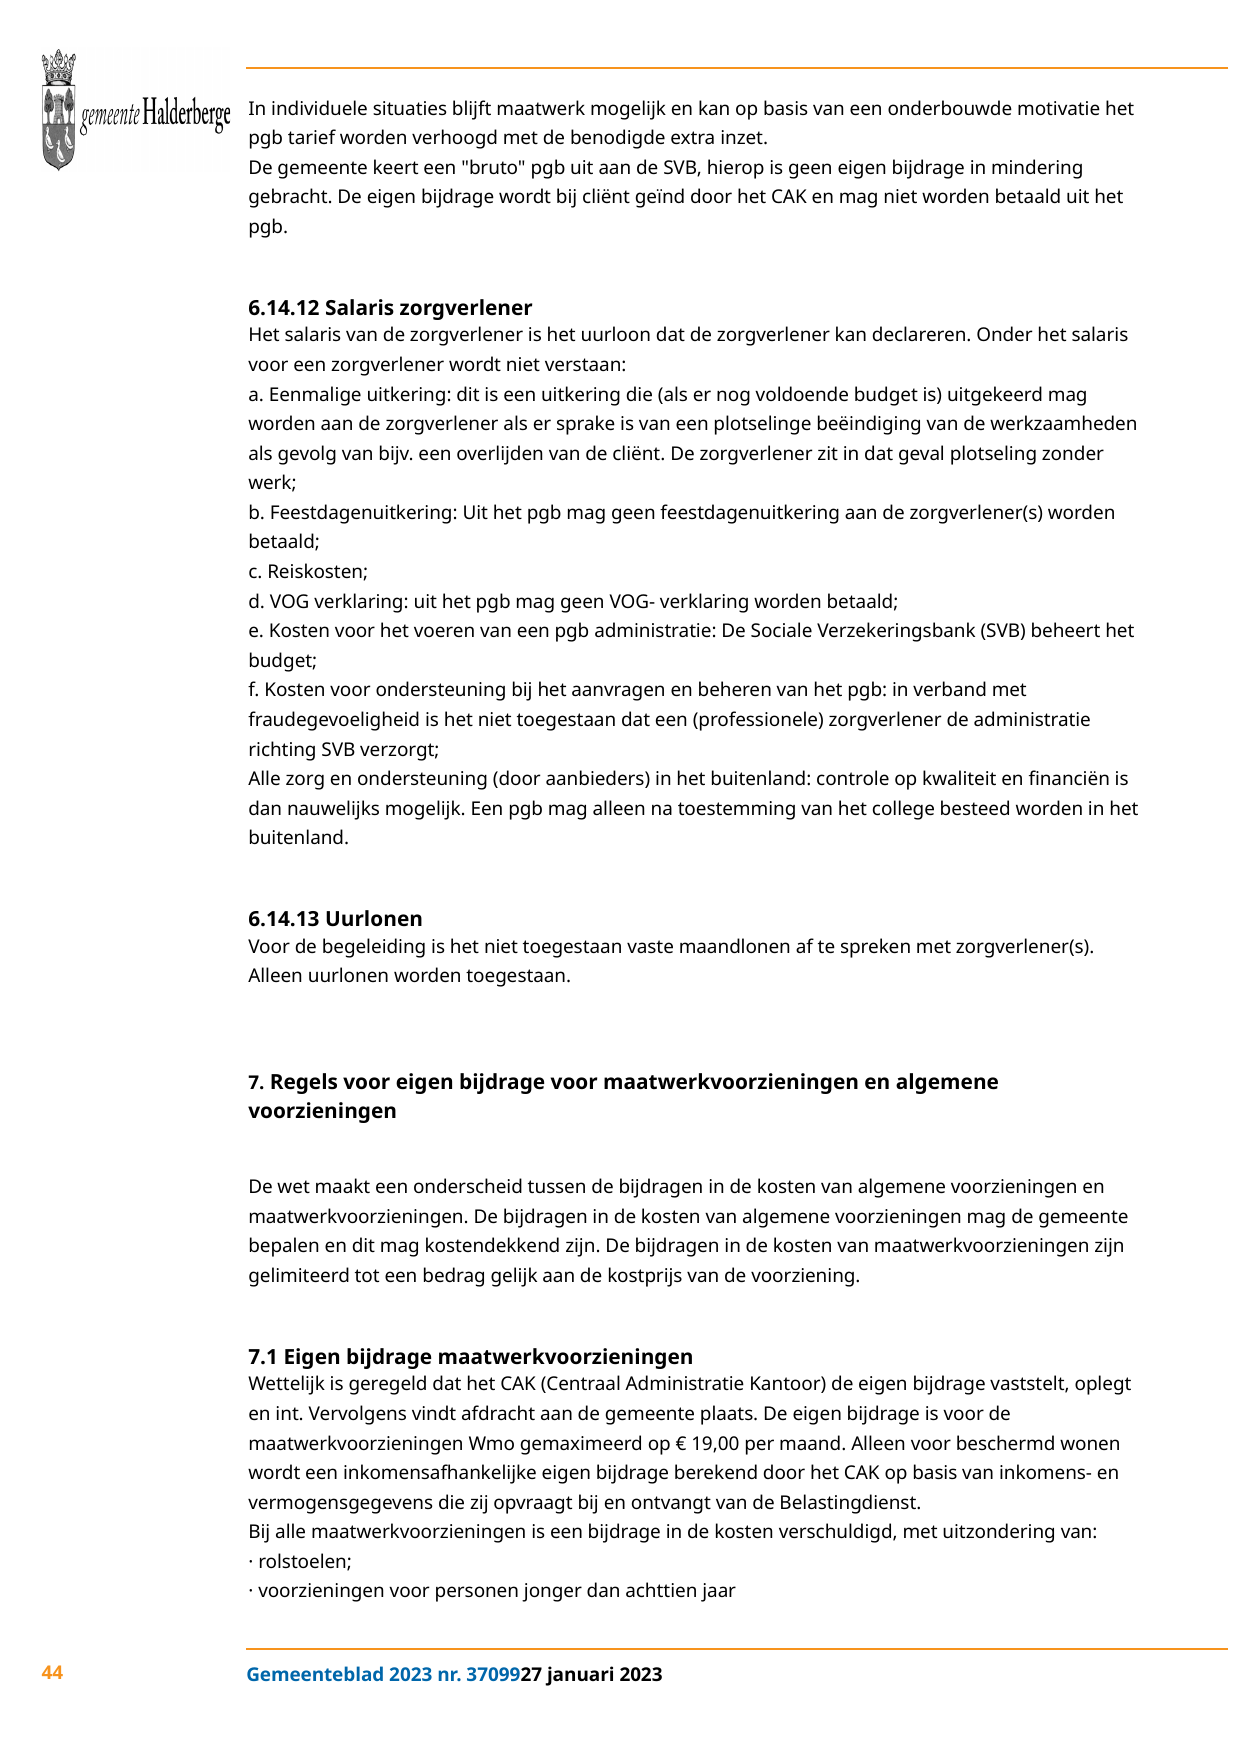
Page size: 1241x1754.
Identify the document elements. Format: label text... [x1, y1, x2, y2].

text · voorzieningen voor personen jonger dan achttien jaar [248, 1578, 1152, 1603]
text Wettelijk is geregeld dat het CAK (Centraal Administratie Kantoor) de eigen bijdrage vaststelt, oplegt en int. Vervolgens vindt afdracht aan de gemeente plaats. De eigen bijdrage is voor de maatwerkvoorzieningen Wmo gemaximeerd op € 19,00 per maand. Alleen voor beschermd wonen wordt een inkomensafhankelijke eigen bijdrage berekend door het CAK op basis van inkomens- en vermogensgegevens die zij opvraagt bij en ontvangt van de Belastingdienst. [248, 1371, 1152, 1515]
text 7.1 Eigen bijdrage maatwerkvoorzieningen [248, 1342, 1152, 1371]
text f. Kosten voor ondersteuning bij het aanvragen en beheren van het pgb: in verband met fraudegevoeligheid is het niet toegestaan dat een (professionele) zorgverlener de administratie richting SVB verzorgt; [248, 677, 1152, 761]
text c. Reiskosten; [248, 558, 1152, 584]
text e. Kosten voor het voeren van een pgb administratie: De Sociale Verzekeringsbank (SVB) beheert het budget; [248, 617, 1152, 673]
text b. Feestdagenuitkering: Uit het pgb mag geen feestdagenuitkering aan de zorgverlener(s) worden betaald; [248, 499, 1152, 554]
text De gemeente keert een "bruto" pgb uit aan de SVB, hierop is geen eigen bijdrage in mindering gebracht. De eigen bijdrage wordt bij cliënt geïnd door het CAK en mag niet worden betaald uit het pgb. [248, 154, 1152, 239]
text · rolstoelen; [248, 1548, 1152, 1574]
text De wet maakt een onderscheid tussen de bijdragen in de kosten van algemene voorzieningen en maatwerkvoorzieningen. De bijdragen in de kosten van algemene voorzieningen mag de gemeente bepalen en dit mag kostendekkend zijn. De bijdragen in de kosten van maatwerkvoorzieningen zijn gelimiteerd tot een bedrag gelijk aan de kostprijs van de voorziening. [248, 1173, 1152, 1288]
text Het salaris van de zorgverlener is het uurloon dat de zorgverlener kan declareren. Onder het salaris voor een zorgverlener wordt niet verstaan: [248, 322, 1152, 377]
text d. VOG verklaring: uit het pgb mag geen VOG- verklaring worden betaald; [248, 588, 1152, 613]
text 6.14.13 Uurlonen [248, 904, 1152, 933]
text In individuele situaties blijft maatwerk mogelijk en kan op basis van een onderbouwde motivatie het pgb tarief worden verhoogd met de benodigde extra inzet. [248, 95, 1152, 150]
text 7. Regels voor eigen bijdrage voor maatwerkvoorzieningen en algemene voorzieningen [248, 1067, 1152, 1124]
text Alle zorg en ondersteuning (door aanbieders) in het buitenland: controle op kwaliteit en financiën is dan nauwelijks mogelijk. Een pgb mag alleen na toestemming van het college besteed worden in het buitenland. [248, 765, 1152, 850]
picture [41, 47, 231, 172]
text 6.14.12 Salaris zorgverlener [248, 293, 1152, 322]
text a. Eenmalige uitkering: dit is een uitkering die (als er nog voldoende budget is) uitgekeerd mag worden aan de zorgverlener als er sprake is van een plotselinge beëindiging van de werkzaamheden als gevolg van bijv. een overlijden van de cliënt. De zorgverlener zit in dat geval plotseling zonder werk; [248, 381, 1152, 495]
text Bij alle maatwerkvoorzieningen is een bijdrage in de kosten verschuldigd, met uitzondering van: [248, 1518, 1152, 1544]
text Voor de begeleiding is het niet toegestaan vaste maandlonen af te spreken met zorgverlener(s). Alleen uurlonen worden toegestaan. [248, 933, 1152, 988]
